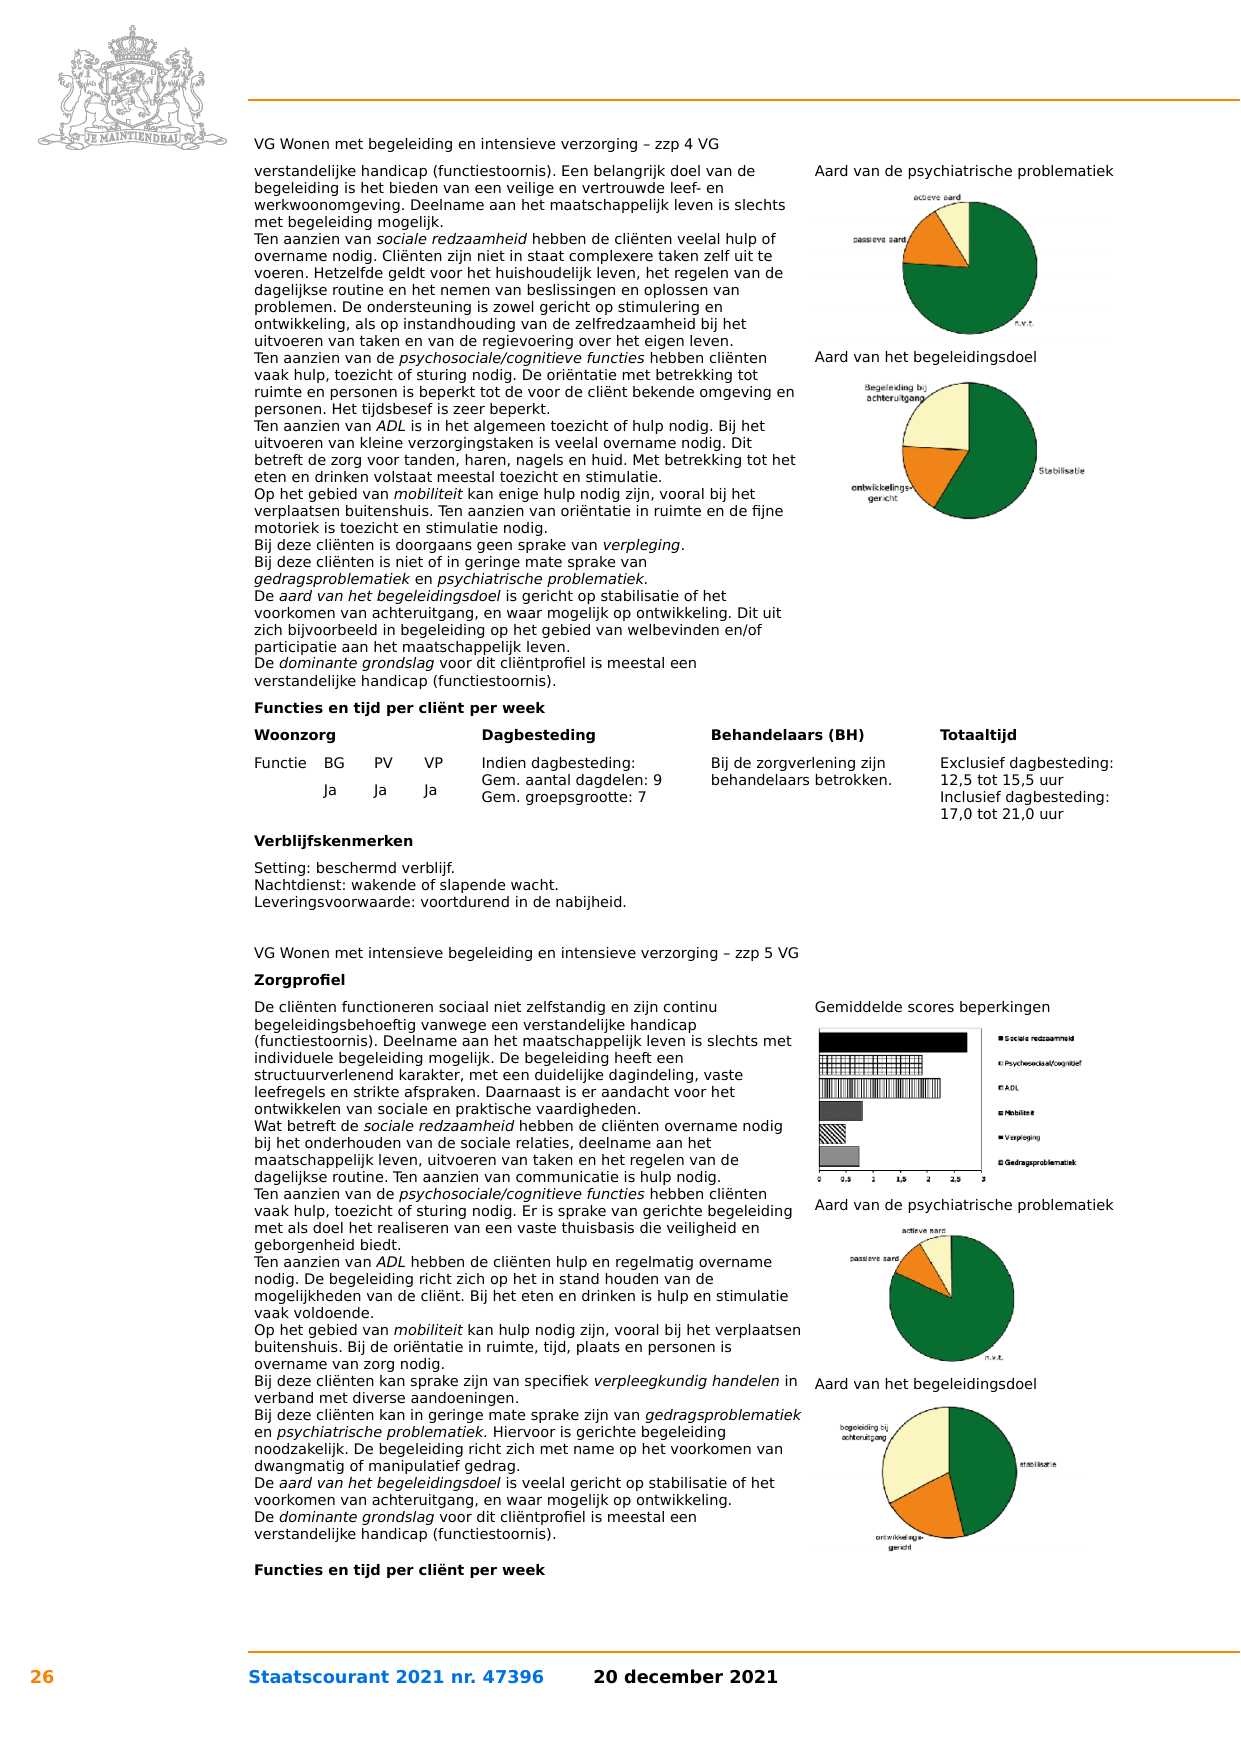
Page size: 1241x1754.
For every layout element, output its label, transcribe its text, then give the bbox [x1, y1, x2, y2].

table_cell Aard van de psychiatrische problematiek [809, 1192, 1163, 1218]
picture [814, 375, 1110, 524]
table_cell Indien dagbesteding: Gem. aantal dagdelen: 9 Gem. groepsgrootte: 7 [476, 750, 704, 827]
table_cell Behandelaars (BH) [705, 723, 934, 749]
picture [814, 1224, 1087, 1366]
picture [814, 1026, 1087, 1187]
table_cell [249, 777, 317, 827]
table_cell Bij de zorgverlening zijn behandelaars betrokken. [705, 750, 934, 827]
table_cell VP [419, 750, 475, 776]
table_cell Dagbesteding [476, 723, 704, 749]
table_cell Gemiddelde scores beperkingen [809, 995, 1163, 1021]
table_cell Woonzorg [249, 723, 475, 749]
table_cell Aard van het begeleidingsdoel [809, 344, 1163, 370]
table_cell Ja [419, 777, 475, 827]
table_cell [809, 1219, 1163, 1371]
table_cell Functies en tijd per cliënt per week [249, 1557, 1163, 1583]
table_cell Aard van de psychiatrische problematiek [809, 158, 1163, 185]
table_cell Exclusief dagbesteding: 12,5 tot 15,5 uur Inclusief dagbesteding: 17,0 tot 21,0 uur [935, 750, 1163, 827]
table_cell De cliënten functioneren sociaal niet zelfstandig en zijn continu begeleidingsbehoeftig vanwege een verstandelijke handicap (functiestoornis). Deelname aan het maatschappelijk leven is slechts met individuele begeleiding mogelijk. De begeleiding heeft een structuurverlenend karakter, met een duidelijke dagindeling, vaste leefregels en strikte afspraken. Daarnaast is er aandacht voor het ontwikkelen van sociale en praktische vaardigheden. Wat betreft de sociale redzaamheid hebben de cliënten overname nodig bij het onderhouden van de sociale relaties, deelname aan het maatschappelijk leven, uitvoeren van taken en het regelen van de dagelijkse routine. Ten aanzien van communicatie is hulp nodig. Ten aanzien van de psychosociale/cognitieve functies hebben cliënten vaak hulp, toezicht of sturing nodig. Er is sprake van gerichte begeleiding met als doel het realiseren van een vaste thuisbasis die veiligheid en geborgenheid biedt. Ten aanzien van ADL hebben de cliënten hulp en regelmatig overname nodig. De begeleiding richt zich op het in stand houden van de mogelijkheden van de cliënt. Bij het eten en drinken is hulp en stimulatie vaak voldoende. Op het gebied van mobiliteit kan hulp nodig zijn, vooral bij het verplaatsen buitenshuis. Bij de oriëntatie in ruimte, tijd, plaats en personen is overname van zorg nodig. Bij deze cliënten kan sprake zijn van specifiek verpleegkundig handelen in verband met diverse aandoeningen. Bij deze cliënten kan in geringe mate sprake zijn van gedragsproblematiek en psychiatrische problematiek. Hiervoor is gerichte begeleiding noodzakelijk. De begeleiding richt zich met name op het voorkomen van dwangmatig of manipulatief gedrag. De aard van het begeleidingsdoel is veelal gericht op stabilisatie of het voorkomen van achteruitgang, en waar mogelijk op ontwikkeling. De dominante grondslag voor dit cliëntprofiel is meestal een verstandelijke handicap (functiestoornis). [249, 995, 808, 1556]
table_cell Zorgprofiel [249, 967, 1163, 994]
table_header VG Wonen met begeleiding en intensieve verzorging – zzp 4 VG [249, 131, 1163, 157]
table_cell Functies en tijd per cliënt per week [249, 695, 1163, 721]
table_cell Totaaltijd [935, 723, 1163, 749]
table_cell Setting: beschermd verblijf. Nachtdienst: wakende of slapende wacht. Leveringsvoorwaarde: voortdurend in de nabijheid. [249, 856, 1163, 916]
table_cell [809, 1399, 1163, 1556]
table_cell PV [369, 750, 418, 776]
table_cell Functie [249, 750, 317, 776]
table_cell Verblijfskenmerken [249, 828, 1163, 854]
table_cell Ja [318, 777, 368, 827]
table_cell Ja [369, 777, 418, 827]
table_cell BG [318, 750, 368, 776]
table_cell verstandelijke handicap (functiestoornis). Een belangrijk doel van de begeleiding is het bieden van een veilige en vertrouwde leef- en werkwoonomgeving. Deelname aan het maatschappelijk leven is slechts met begeleiding mogelijk. Ten aanzien van sociale redzaamheid hebben de cliënten veelal hulp of overname nodig. Cliënten zijn niet in staat complexere taken zelf uit te voeren. Hetzelfde geldt voor het huishoudelijk leven, het regelen van de dagelijkse routine en het nemen van beslissingen en oplossen van problemen. De ondersteuning is zowel gericht op stimulering en ontwikkeling, als op instandhouding van de zelfredzaamheid bij het uitvoeren van taken en van de regievoering over het eigen leven. Ten aanzien van de psychosociale/cognitieve functies hebben cliënten vaak hulp, toezicht of sturing nodig. De oriëntatie met betrekking tot ruimte en personen is beperkt tot de voor de cliënt bekende omgeving en personen. Het tijdsbesef is zeer beperkt. Ten aanzien van ADL is in het algemeen toezicht of hulp nodig. Bij het uitvoeren van kleine verzorgingstaken is veelal overname nodig. Dit betreft de zorg voor tanden, haren, nagels en huid. Met betrekking tot het eten en drinken volstaat meestal toezicht en stimulatie. Op het gebied van mobiliteit kan enige hulp nodig zijn, vooral bij het verplaatsen buitenshuis. Ten aanzien van oriëntatie in ruimte en de fijne motoriek is toezicht en stimulatie nodig. Bij deze cliënten is doorgaans geen sprake van verpleging. Bij deze cliënten is niet of in geringe mate sprake van gedragsproblematiek en psychiatrische problematiek. De aard van het begeleidingsdoel is gericht op stabilisatie of het voorkomen van achteruitgang, en waar mogelijk op ontwikkeling. Dit uit zich bijvoorbeeld in begeleiding op het gebied van welbevinden en/of participatie aan het maatschappelijk leven. De dominante grondslag voor dit cliëntprofiel is meestal een verstandelijke handicap (functiestoornis). [249, 158, 808, 694]
picture [814, 1403, 1087, 1552]
table_cell [809, 186, 1163, 343]
table_cell [809, 371, 1163, 694]
picture [814, 190, 1110, 338]
picture [38, 25, 227, 150]
table_cell Aard van het begeleidingsdoel [809, 1372, 1163, 1398]
table_header VG Wonen met intensieve begeleiding en intensieve verzorging – zzp 5 VG [249, 940, 1163, 966]
table_cell [809, 1022, 1163, 1191]
